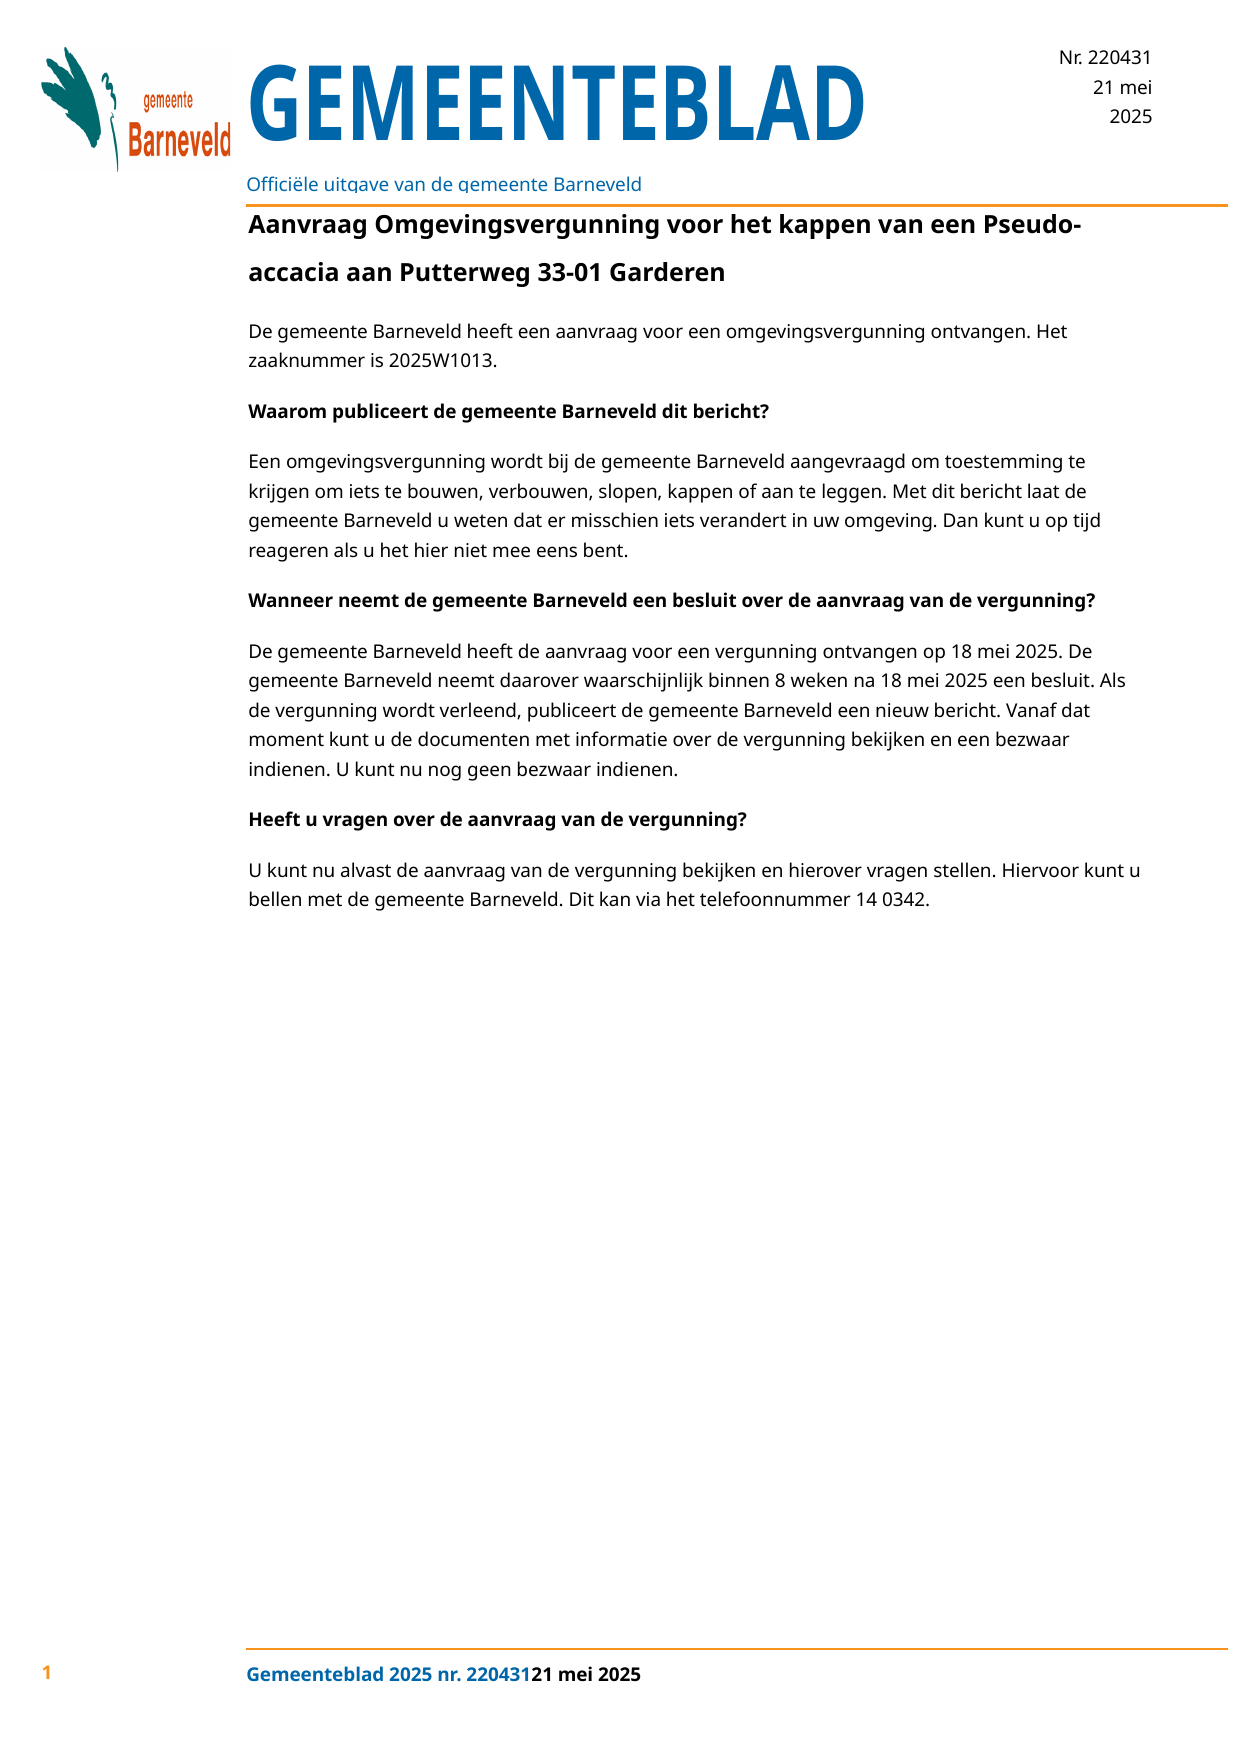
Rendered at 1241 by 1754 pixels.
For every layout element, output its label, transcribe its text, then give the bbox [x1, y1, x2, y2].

text Waarom publiceert de gemeente Barneveld dit bericht? [248, 398, 1152, 424]
text Heeft u vragen over de aanvraag van de vergunning? [248, 807, 1152, 832]
text Een omgevingsvergunning wordt bij de gemeente Barneveld aangevraagd om toestemming te krijgen om iets te bouwen, verbouwen, slopen, kappen of aan te leggen. Met dit bericht laat de gemeente Barneveld u weten dat er misschien iets verandert in uw omgeving. Dan kunt u op tijd reageren als u het hier niet mee eens bent. [248, 448, 1152, 563]
picture [41, 47, 231, 172]
text Aanvraag Omgevingsvergunning voor het kappen van een Pseudo-accacia aan Putterweg 33-01 Garderen [248, 207, 1152, 288]
text Wanneer neemt de gemeente Barneveld een besluit over de aanvraag van de vergunning? [248, 587, 1152, 613]
text De gemeente Barneveld heeft een aanvraag voor een omgevingsvergunning ontvangen. Het zaaknummer is 2025W1013. [248, 318, 1152, 373]
text U kunt nu alvast de aanvraag van de vergunning bekijken en hierover vragen stellen. Hiervoor kunt u bellen met de gemeente Barneveld. Dit kan via het telefoonnummer 14 0342. [248, 857, 1152, 912]
text De gemeente Barneveld heeft de aanvraag voor een vergunning ontvangen op 18 mei 2025. De gemeente Barneveld neemt daarover waarschijnlijk binnen 8 weken na 18 mei 2025 een besluit. Als de vergunning wordt verleend, publiceert de gemeente Barneveld een nieuw bericht. Vanaf dat moment kunt u de documenten met informatie over de vergunning bekijken en een bezwaar indienen. U kunt nu nog geen bezwaar indienen. [248, 638, 1152, 782]
